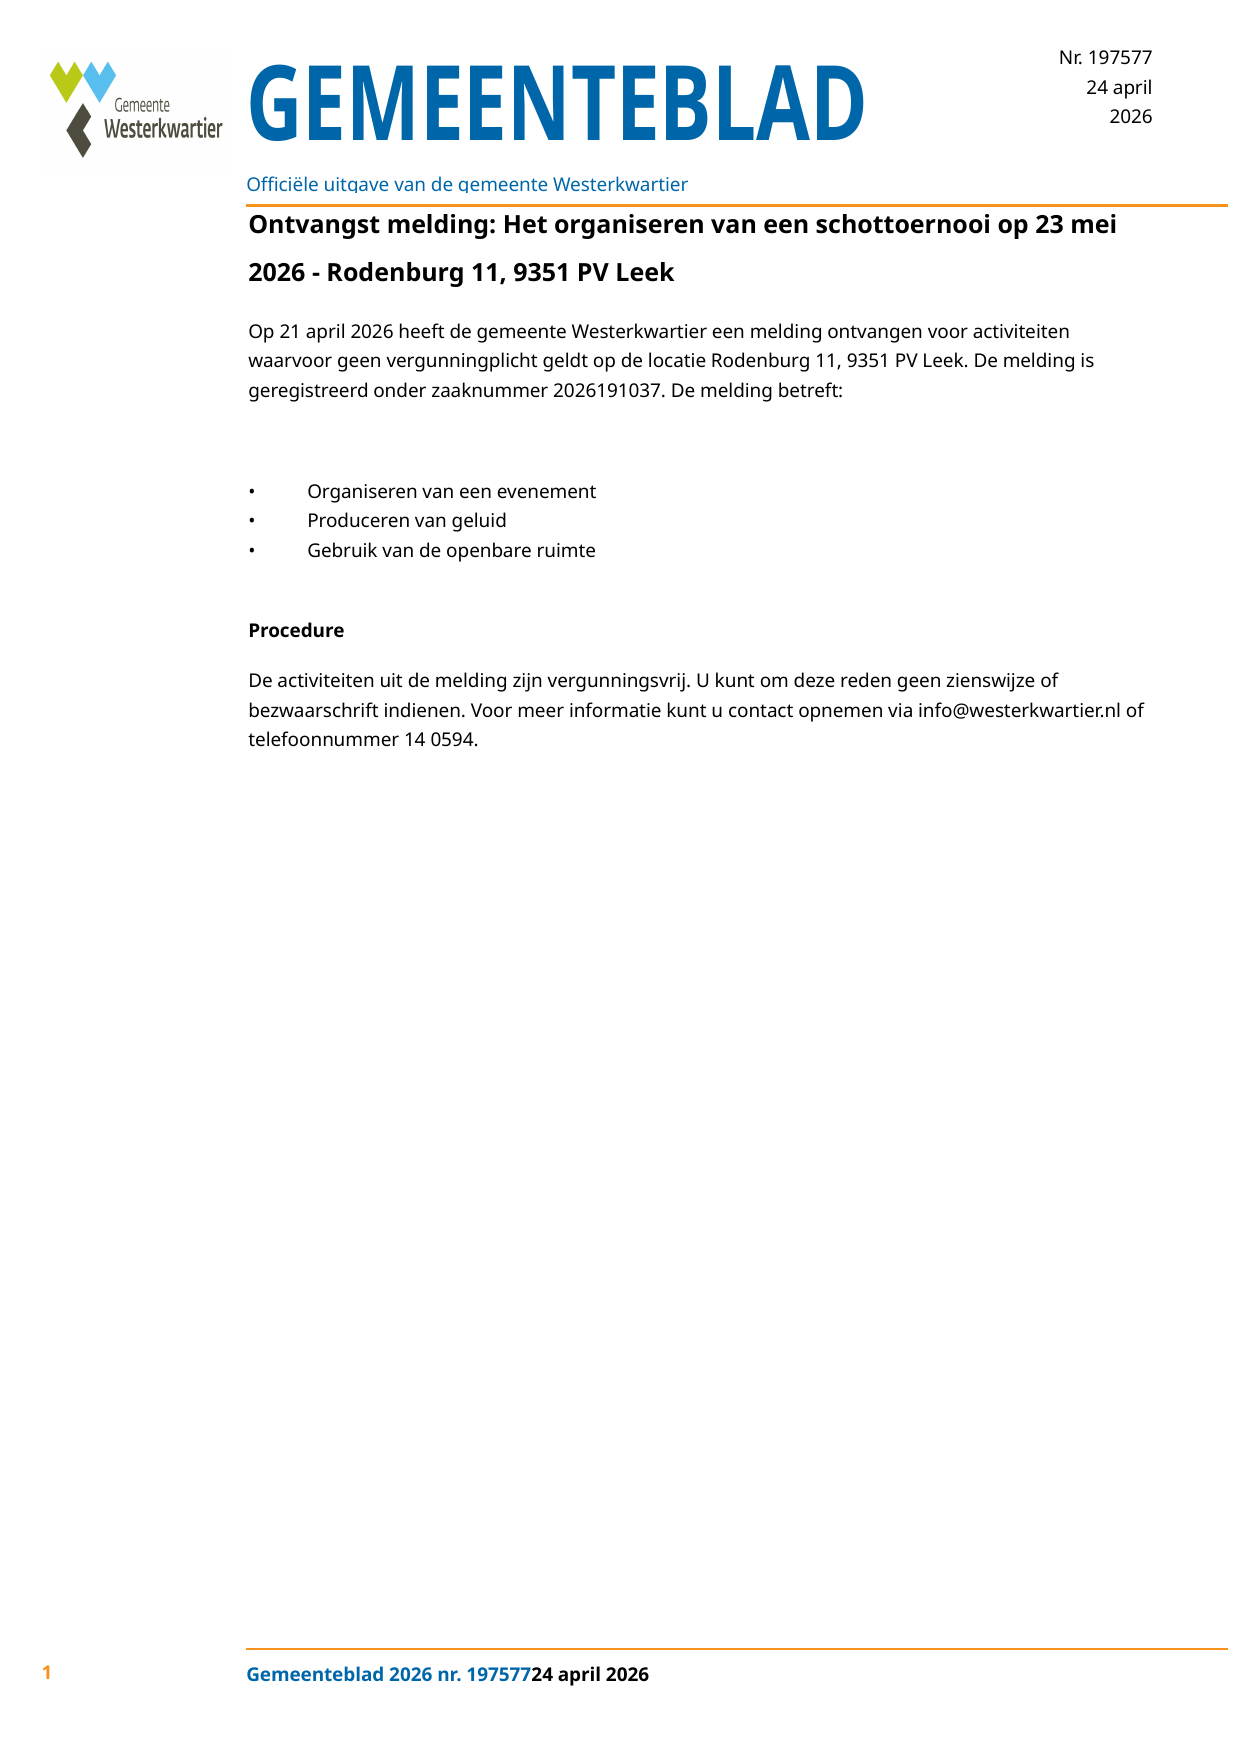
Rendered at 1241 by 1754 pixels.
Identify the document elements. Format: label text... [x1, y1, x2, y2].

text Op 21 april 2026 heeft de gemeente Westerkwartier een melding ontvangen voor activiteiten waarvoor geen vergunningplicht geldt op de locatie Rodenburg 11, 9351 PV Leek. De melding is geregistreerd onder zaaknummer 2026191037. De melding betreft: [248, 318, 1152, 403]
text De activiteiten uit de melding zijn vergunningsvrij. U kunt om deze reden geen zienswijze of bezwaarschrift indienen. Voor meer informatie kunt u contact opnemen via info@westerkwartier.nl of telefoonnummer 14 0594. [248, 667, 1152, 752]
list Produceren van geluid [248, 507, 1152, 533]
list Organiseren van een evenement [248, 478, 1152, 504]
text Ontvangst melding: Het organiseren van een schottoernooi op 23 mei 2026 - Rodenburg 11, 9351 PV Leek [248, 207, 1152, 288]
picture [41, 47, 231, 172]
text Procedure [248, 617, 1152, 643]
list Gebruik van de openbare ruimte [248, 537, 1152, 563]
